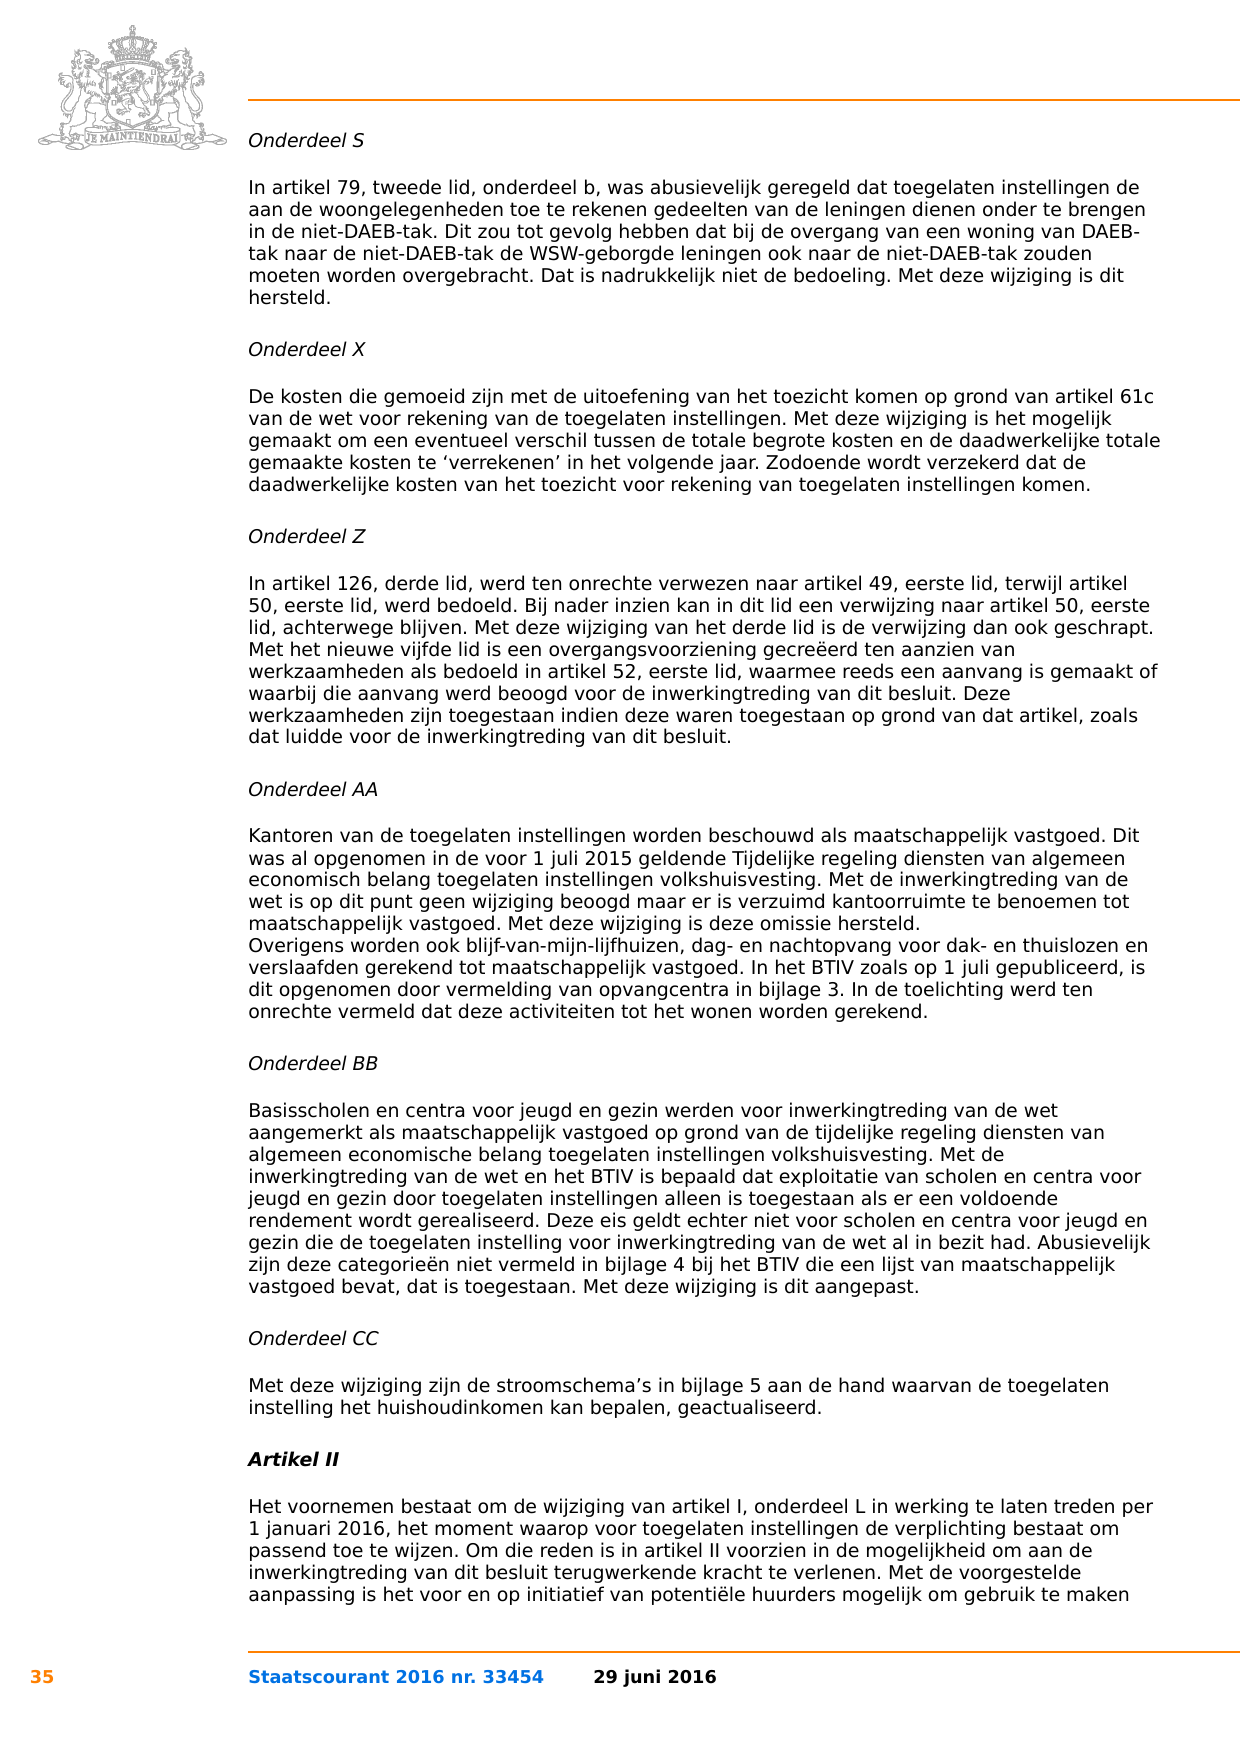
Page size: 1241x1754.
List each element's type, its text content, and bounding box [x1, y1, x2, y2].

text Kantoren van de toegelaten instellingen worden beschouwd als maatschappelijk vastgoed. Dit was al opgenomen in de voor 1 juli 2015 geldende Tijdelijke regeling diensten van algemeen economisch belang toegelaten instellingen volkshuisvesting. Met de inwerkingtreding van de wet is op dit punt geen wijziging beoogd maar er is verzuimd kantoorruimte te benoemen tot maatschappelijk vastgoed. Met deze wijziging is deze omissie hersteld. [248, 825, 1163, 935]
subtitle Onderdeel CC [248, 1328, 1163, 1350]
text Overigens worden ook blijf-van-mijn-lijfhuizen, dag- en nachtopvang voor dak- en thuislozen en verslaafden gerekend tot maatschappelijk vastgoed. In het BTIV zoals op 1 juli gepubliceerd, is dit opgenomen door vermelding van opvangcentra in bijlage 3. In de toelichting werd ten onrechte vermeld dat deze activiteiten tot het wonen worden gerekend. [248, 935, 1163, 1023]
text In artikel 79, tweede lid, onderdeel b, was abusievelijk geregeld dat toegelaten instellingen de aan de woongelegenheden toe te rekenen gedeelten van de leningen dienen onder te brengen in de niet-DAEB-tak. Dit zou tot gevolg hebben dat bij de overgang van een woning van DAEB-tak naar de niet-DAEB-tak de WSW-geborgde leningen ook naar de niet-DAEB-tak zouden moeten worden overgebracht. Dat is nadrukkelijk niet de bedoeling. Met deze wijziging is dit hersteld. [248, 177, 1163, 309]
subtitle Onderdeel X [248, 339, 1163, 361]
text Met deze wijziging zijn de stroomschema’s in bijlage 5 aan de hand waarvan de toegelaten instelling het huishoudinkomen kan bepalen, geactualiseerd. [248, 1375, 1163, 1419]
text Basisscholen en centra voor jeugd en gezin werden voor inwerkingtreding van de wet aangemerkt als maatschappelijk vastgoed op grond van de tijdelijke regeling diensten van algemeen economische belang toegelaten instellingen volkshuisvesting. Met de inwerkingtreding van de wet en het BTIV is bepaald dat exploitatie van scholen en centra voor jeugd en gezin door toegelaten instellingen alleen is toegestaan als er een voldoende rendement wordt gerealiseerd. Deze eis geldt echter niet voor scholen en centra voor jeugd en gezin die de toegelaten instelling voor inwerkingtreding van de wet al in bezit had. Abusievelijk zijn deze categorieën niet vermeld in bijlage 4 bij het BTIV die een lijst van maatschappelijk vastgoed bevat, dat is toegestaan. Met deze wijziging is dit aangepast. [248, 1100, 1163, 1298]
subtitle Onderdeel AA [248, 778, 1163, 800]
subtitle Artikel II [248, 1449, 1163, 1471]
subtitle Onderdeel S [248, 130, 1163, 152]
text In artikel 126, derde lid, werd ten onrechte verwezen naar artikel 49, eerste lid, terwijl artikel 50, eerste lid, werd bedoeld. Bij nader inzien kan in dit lid een verwijzing naar artikel 50, eerste lid, achterwege blijven. Met deze wijziging van het derde lid is de verwijzing dan ook geschrapt. [248, 573, 1163, 638]
text Met het nieuwe vijfde lid is een overgangsvoorziening gecreëerd ten aanzien van werkzaamheden als bedoeld in artikel 52, eerste lid, waarmee reeds een aanvang is gemaakt of waarbij die aanvang werd beoogd voor de inwerkingtreding van dit besluit. Deze werkzaamheden zijn toegestaan indien deze waren toegestaan op grond van dat artikel, zoals dat luidde voor de inwerkingtreding van dit besluit. [248, 638, 1163, 748]
subtitle Onderdeel Z [248, 526, 1163, 548]
text Het voornemen bestaat om de wijziging van artikel I, onderdeel L in werking te laten treden per 1 januari 2016, het moment waarop voor toegelaten instellingen de verplichting bestaat om passend toe te wijzen. Om die reden is in artikel II voorzien in de mogelijkheid om aan de inwerkingtreding van dit besluit terugwerkende kracht te verlenen. Met de voorgestelde aanpassing is het voor en op initiatief van potentiële huurders mogelijk om gebruik te maken [248, 1496, 1163, 1606]
subtitle Onderdeel BB [248, 1053, 1163, 1075]
text De kosten die gemoeid zijn met de uitoefening van het toezicht komen op grond van artikel 61c van de wet voor rekening van de toegelaten instellingen. Met deze wijziging is het mogelijk gemaakt om een eventueel verschil tussen de totale begrote kosten en de daadwerkelijke totale gemaakte kosten te ‘verrekenen’ in het volgende jaar. Zodoende wordt verzekerd dat de daadwerkelijke kosten van het toezicht voor rekening van toegelaten instellingen komen. [248, 386, 1163, 496]
picture [38, 25, 227, 150]
